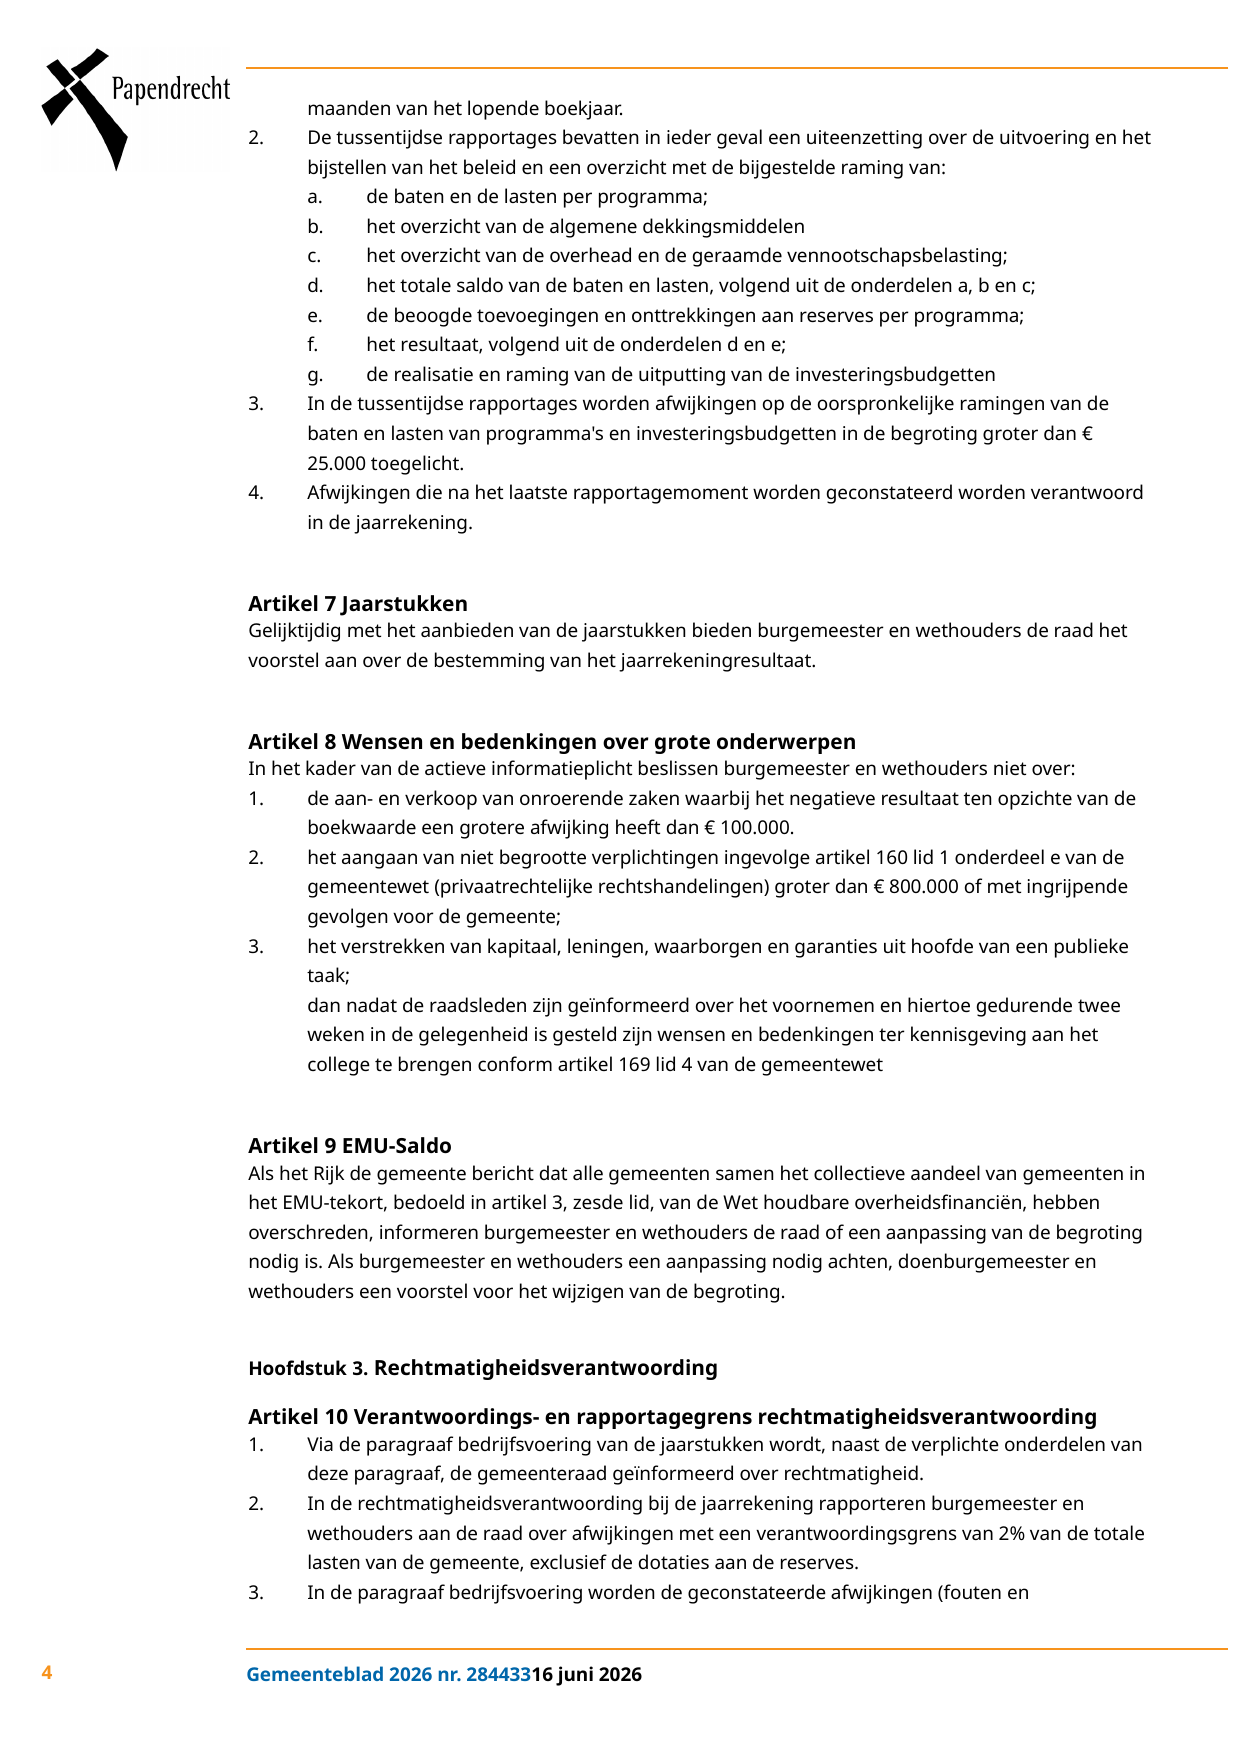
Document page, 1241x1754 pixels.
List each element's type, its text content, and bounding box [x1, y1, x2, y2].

list Via de paragraaf bedrijfsvoering van de jaarstukken wordt, naast de verplichte onderdelen van deze paragraaf, de gemeenteraad geïnformeerd over rechtmatigheid. [248, 1431, 1152, 1486]
list In de rechtmatigheidsverantwoording bij de jaarrekening rapporteren burgemeester en wethouders aan de raad over afwijkingen met een verantwoordingsgrens van 2% van de totale lasten van de gemeente, exclusief de dotaties aan de reserves. [248, 1490, 1152, 1575]
list het overzicht van de algemene dekkingsmiddelen [307, 213, 1152, 239]
list het overzicht van de overhead en de geraamde vennootschapsbelasting; [307, 243, 1152, 268]
text Gelijktijdig met het aanbieden van de jaarstukken bieden burgemeester en wethouders de raad het voorstel aan over de bestemming van het jaarrekeningresultaat. [248, 617, 1152, 673]
list de beoogde toevoegingen en onttrekkingen aan reserves per programma; [307, 302, 1152, 328]
list maanden van het lopende boekjaar. [248, 95, 1152, 121]
list De tussentijdse rapportages bevatten in ieder geval een uiteenzetting over de uitvoering en het bijstellen van het beleid en een overzicht met de bijgestelde raming van: [248, 124, 1152, 180]
list de realisatie en raming van de uitputting van de investeringsbudgetten [307, 361, 1152, 387]
list dan nadat de raadsleden zijn geïnformeerd over het voornemen en hiertoe gedurende twee weken in de gelegenheid is gesteld zijn wensen en bedenkingen ter kennisgeving aan het college te brengen conform artikel 169 lid 4 van de gemeentewet [248, 992, 1152, 1077]
text Artikel 8 Wensen en bedenkingen over grote onderwerpen [248, 727, 1152, 755]
list het totale saldo van de baten en lasten, volgend uit de onderdelen a, b en c; [307, 272, 1152, 298]
list In de tussentijdse rapportages worden afwijkingen op de oorspronkelijke ramingen van de baten en lasten van programma's en investeringsbudgetten in de begroting groter dan € 25.000 toegelicht. [248, 391, 1152, 476]
list het resultaat, volgend uit de onderdelen d en e; [307, 331, 1152, 357]
list het aangaan van niet begrootte verplichtingen ingevolge artikel 160 lid 1 onderdeel e van de gemeentewet (privaatrechtelijke rechtshandelingen) groter dan € 800.000 of met ingrijpende gevolgen voor de gemeente; [248, 844, 1152, 929]
text Hoofdstuk 3. Rechtmatigheidsverantwoording [248, 1353, 1152, 1382]
list het verstrekken van kapitaal, leningen, waarborgen en garanties uit hoofde van een publieke taak; [248, 933, 1152, 988]
text Als het Rijk de gemeente bericht dat alle gemeenten samen het collectieve aandeel van gemeenten in het EMU-tekort, bedoeld in artikel 3, zesde lid, van de Wet houdbare overheidsfinanciën, hebben overschreden, informeren burgemeester en wethouders de raad of een aanpassing van de begroting nodig is. Als burgemeester en wethouders een aanpassing nodig achten, doenburgemeester en wethouders een voorstel voor het wijzigen van de begroting. [248, 1160, 1152, 1304]
text Artikel 7 Jaarstukken [248, 589, 1152, 617]
list In de paragraaf bedrijfsvoering worden de geconstateerde afwijkingen (fouten en [248, 1579, 1152, 1604]
text Artikel 9 EMU-Saldo [248, 1131, 1152, 1160]
list Afwijkingen die na het laatste rapportagemoment worden geconstateerd worden verantwoord in de jaarrekening. [248, 479, 1152, 535]
list de aan- en verkoop van onroerende zaken waarbij het negatieve resultaat ten opzichte van de boekwaarde een grotere afwijking heeft dan € 100.000. [248, 785, 1152, 840]
list de baten en de lasten per programma; [307, 183, 1152, 209]
picture [41, 47, 231, 172]
text Artikel 10 Verantwoordings- en rapportagegrens rechtmatigheidsverantwoording [248, 1402, 1152, 1431]
text In het kader van de actieve informatieplicht beslissen burgemeester en wethouders niet over: [248, 755, 1152, 781]
